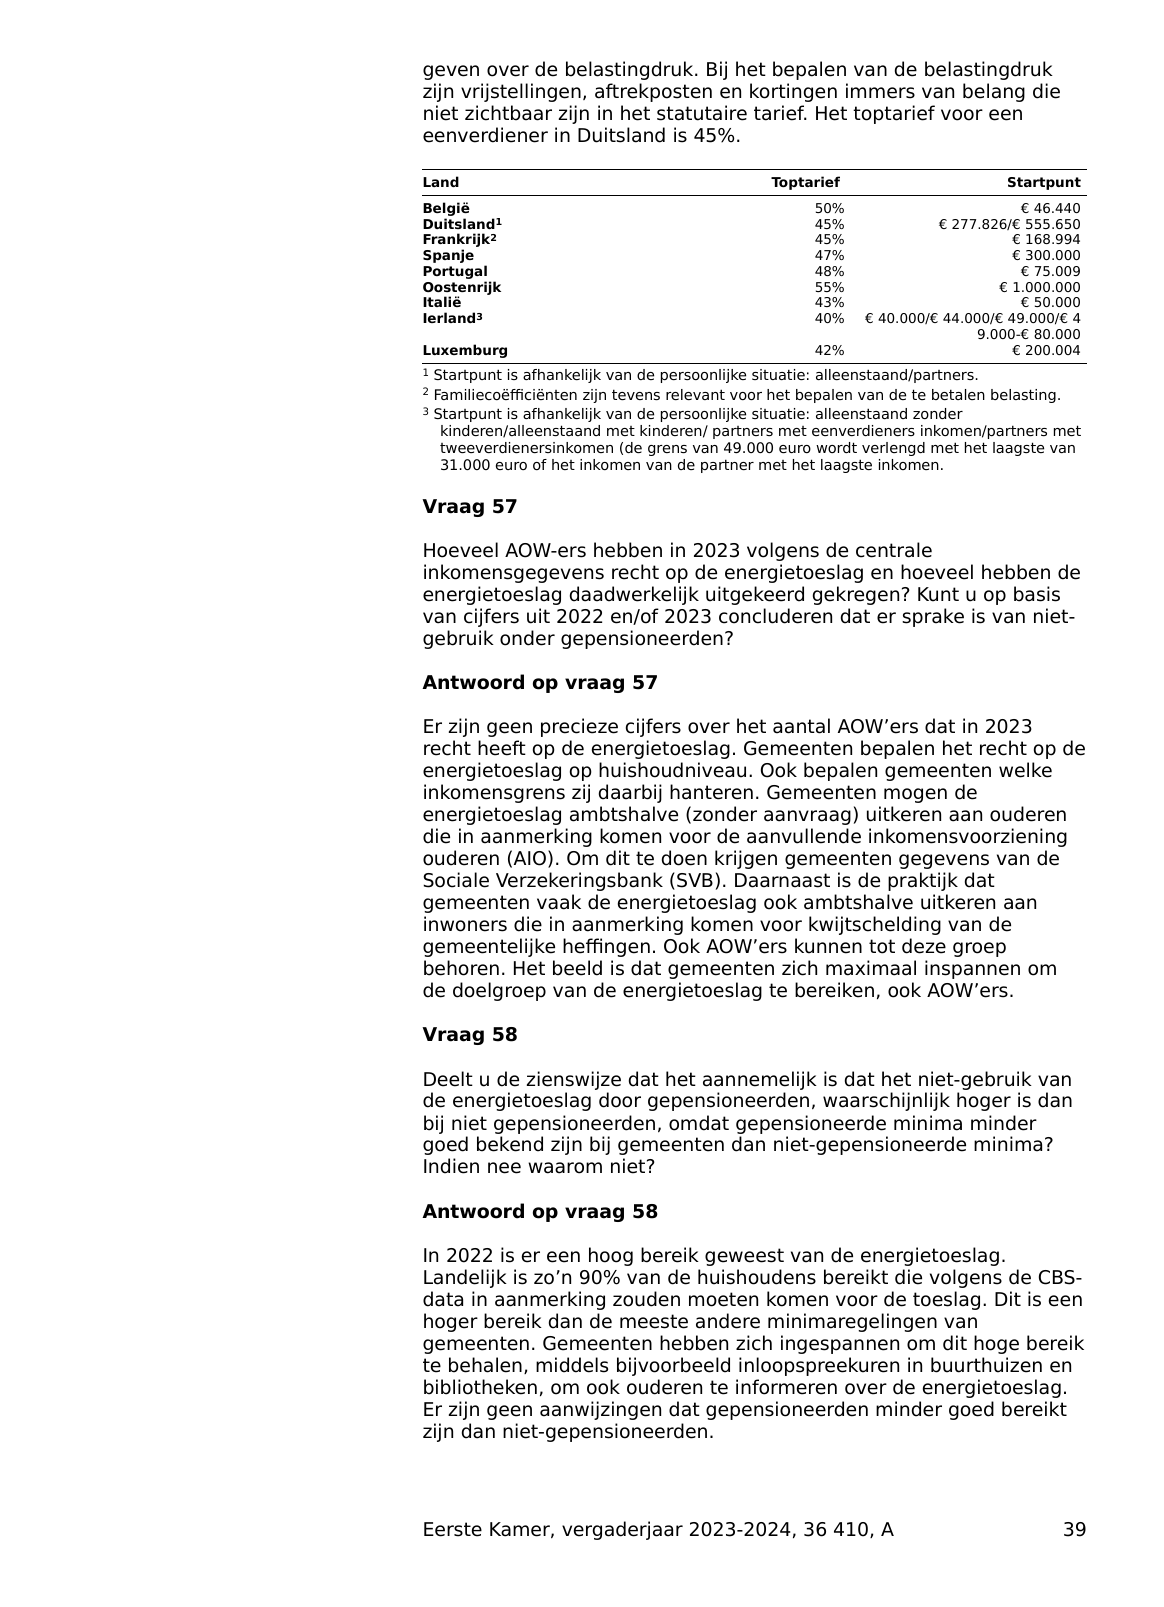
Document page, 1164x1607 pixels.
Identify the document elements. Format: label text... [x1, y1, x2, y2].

table_cell Spanje [422, 248, 732, 264]
text geven over de belastingdruk. Bij het bepalen van de belastingdruk zijn vrijstellingen, aftrekposten en kortingen immers van belang die niet zichtbaar zijn in het statutaire tarief. Het toptarief voor een eenverdiener in Duitsland is 45%. [422, 59, 1087, 147]
table_cell € 75.009 [850, 264, 1087, 279]
table_cell 43% [732, 295, 850, 311]
table_cell 42% [732, 342, 850, 363]
table_cell Ierland3 [422, 311, 732, 342]
table_cell Luxemburg [422, 342, 732, 363]
text Hoeveel AOW-ers hebben in 2023 volgens de centrale inkomensgegevens recht op de energietoeslag en hoeveel hebben de energietoeslag daadwerkelijk uitgekeerd gekregen? Kunt u op basis van cijfers uit 2022 en/of 2023 concluderen dat er sprake is van niet-gebruik onder gepensioneerden? [422, 540, 1087, 650]
table_cell € 50.000 [850, 295, 1087, 311]
table_cell € 277.826/€ 555.650 [850, 216, 1087, 232]
table_cell 50% [732, 196, 850, 216]
table_cell België [422, 196, 732, 216]
table_cell 47% [732, 248, 850, 264]
subtitle Antwoord op vraag 58 [422, 1201, 1087, 1222]
table_cell Portugal [422, 264, 732, 279]
text Er zijn geen precieze cijfers over het aantal AOW’ers dat in 2023 recht heeft op de energietoeslag. Gemeenten bepalen het recht op de energietoeslag op huishoudniveau. Ook bepalen gemeenten welke inkomensgrens zij daarbij hanteren. Gemeenten mogen de energietoeslag ambtshalve (zonder aanvraag) uitkeren aan ouderen die in aanmerking komen voor de aanvullende inkomensvoorziening ouderen (AIO). Om dit te doen krijgen gemeenten gegevens van de Sociale Verzekeringsbank (SVB). Daarnaast is de praktijk dat gemeenten vaak de energietoeslag ook ambtshalve uitkeren aan inwoners die in aanmerking komen voor kwijtschelding van de gemeentelijke heffingen. Ook AOW’ers kunnen tot deze groep behoren. Het beeld is dat gemeenten zich maximaal inspannen om de doelgroep van de energietoeslag te bereiken, ook AOW’ers. [422, 716, 1087, 1002]
table_cell 48% [732, 264, 850, 279]
table_cell € 168.994 [850, 232, 1087, 248]
table_cell 55% [732, 279, 850, 295]
text Deelt u de zienswijze dat het aannemelijk is dat het niet-gebruik van de energietoeslag door gepensioneerden, waarschijnlijk hoger is dan bij niet gepensioneerden, omdat gepensioneerde minima minder goed bekend zijn bij gemeenten dan niet-gepensioneerde minima? Indien nee waarom niet? [422, 1068, 1087, 1178]
subtitle Antwoord op vraag 57 [422, 672, 1087, 694]
table_cell 40% [732, 311, 850, 342]
table_cell 45% [732, 232, 850, 248]
subtitle Vraag 57 [422, 496, 1087, 518]
table_cell Frankrijk2 [422, 232, 732, 248]
table_header Land [422, 170, 732, 195]
table_cell 45% [732, 216, 850, 232]
text In 2022 is er een hoog bereik geweest van de energietoeslag. Landelijk is zo’n 90% van de huishoudens bereikt die volgens de CBS-data in aanmerking zouden moeten komen voor de toeslag. Dit is een hoger bereik dan de meeste andere minimaregelingen van gemeenten. Gemeenten hebben zich ingespannen om dit hoge bereik te behalen, middels bijvoorbeeld inloopspreekuren in buurthuizen en bibliotheken, om ook ouderen te informeren over de energietoeslag. Er zijn geen aanwijzingen dat gepensioneerden minder goed bereikt zijn dan niet-gepensioneerden. [422, 1245, 1087, 1442]
table_cell Oostenrijk [422, 279, 732, 295]
table_cell € 40.000/€ 44.000/€ 49.000/€ 49.000-€ 80.000 [850, 311, 1087, 342]
table_header Startpunt [850, 170, 1087, 195]
table_cell € 46.440 [850, 196, 1087, 216]
table_cell 1 Startpunt is afhankelijk van de persoonlijke situatie: alleenstaand/partners. 2 Familiecoëfficiënten zijn tevens relevant voor het bepalen van de te betalen belasting. 3 Startpunt is afhankelijk van de persoonlijke situatie: alleenstaand zonder kinderen/alleenstaand met kinderen/ partners met eenverdieners inkomen/partners met tweeverdienersinkomen (de grens van 49.000 euro wordt verlengd met het laagste van 31.000 euro of het inkomen van de partner met het laagste inkomen. [422, 364, 1087, 474]
table_cell € 300.000 [850, 248, 1087, 264]
table_cell € 200.004 [850, 342, 1087, 363]
table_cell Duitsland1 [422, 216, 732, 232]
table_header Toptarief [732, 170, 850, 195]
subtitle Vraag 58 [422, 1024, 1087, 1046]
table_cell € 1.000.000 [850, 279, 1087, 295]
table_cell Italië [422, 295, 732, 311]
